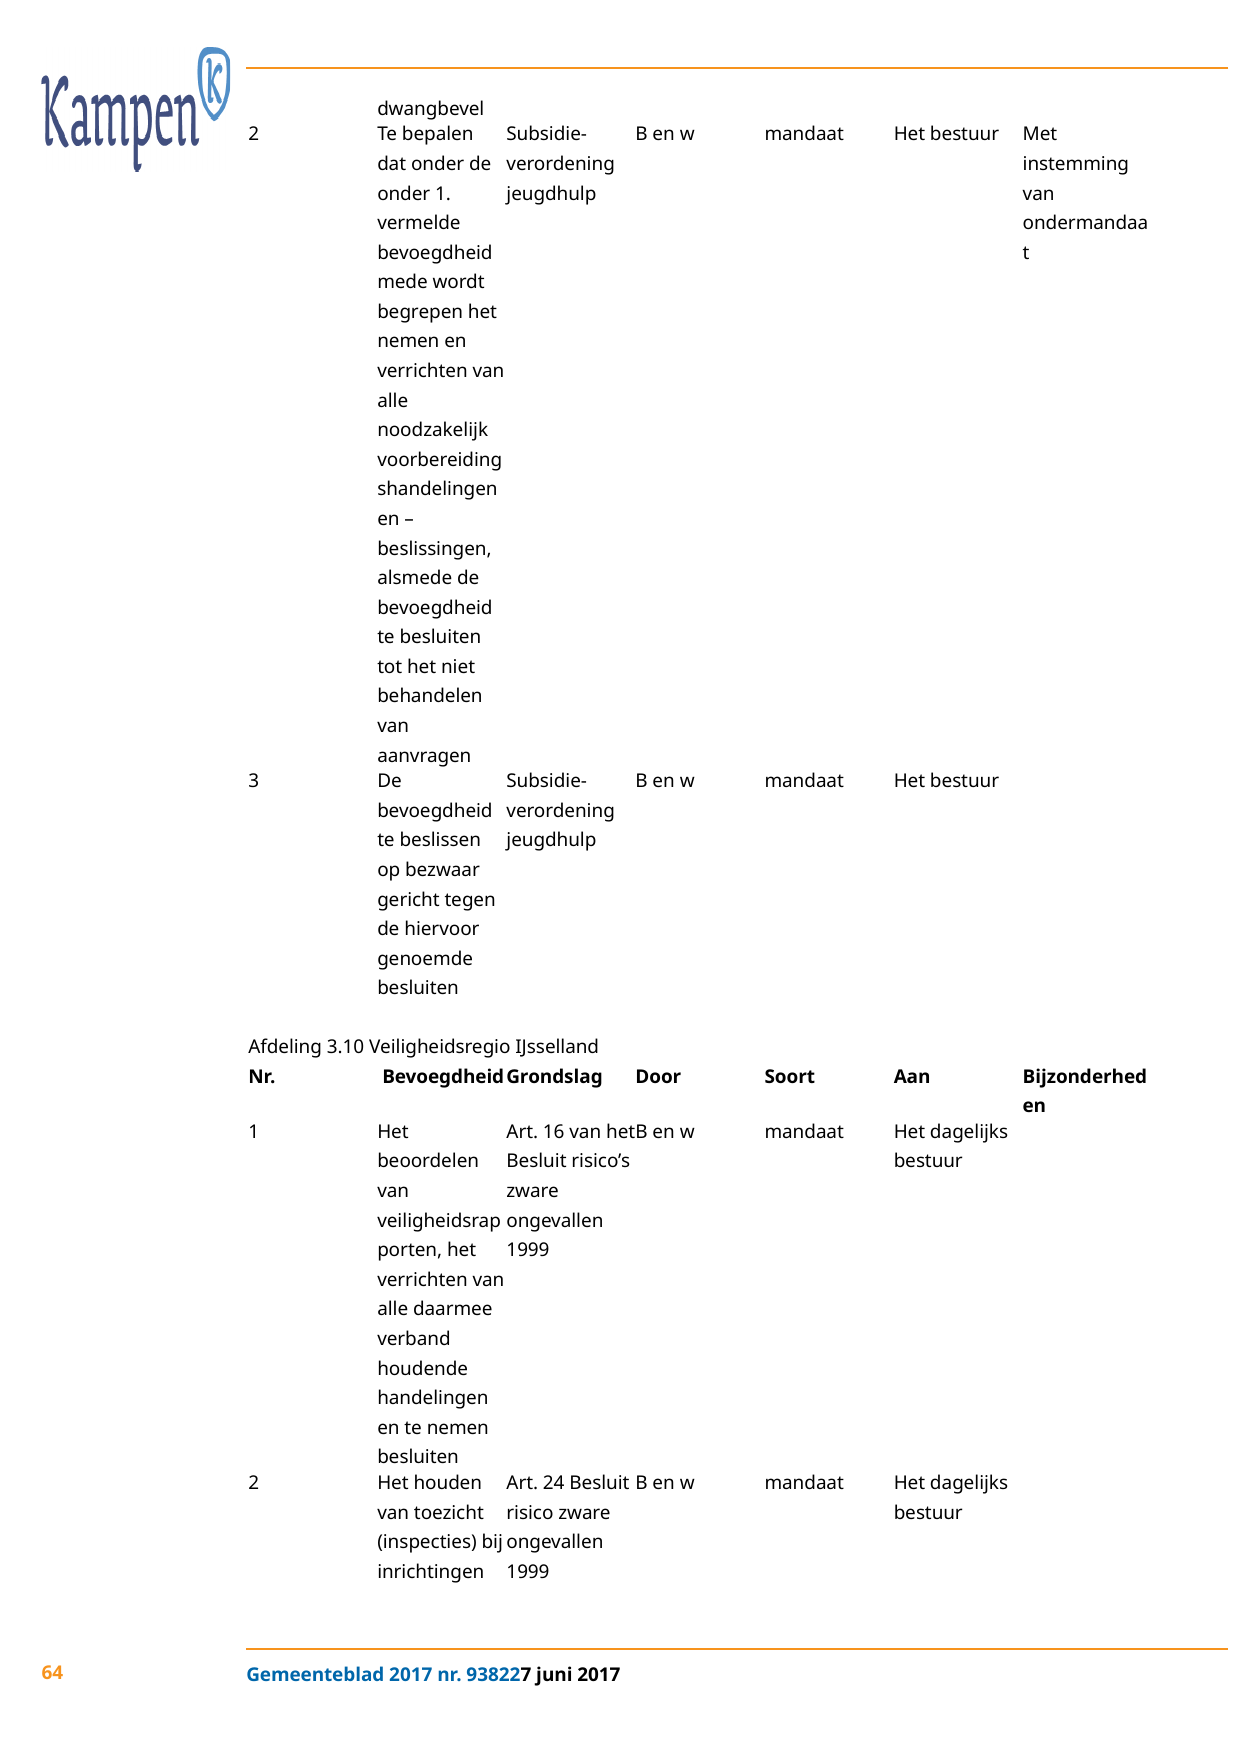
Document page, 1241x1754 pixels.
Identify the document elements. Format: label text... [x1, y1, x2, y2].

table_cell B en w [635, 768, 764, 1000]
table_cell Het houden van toezicht (inspecties) bij inrichtingen [377, 1469, 506, 1584]
table_cell [894, 95, 1022, 121]
table_cell mandaat [764, 121, 893, 767]
table_cell [635, 95, 764, 121]
table_header Nr. [248, 1063, 377, 1118]
table_cell 3 [248, 768, 377, 1000]
table_cell B en w [635, 1118, 764, 1469]
table_cell [764, 95, 893, 121]
table_cell [506, 95, 635, 121]
table_cell [248, 95, 377, 121]
table_cell Het bestuur [894, 768, 1022, 1000]
table_cell Het dagelijks bestuur [894, 1469, 1022, 1584]
table_cell De bevoegdheid te beslissen op bezwaar gericht tegen de hiervoor genoemde besluiten [377, 768, 506, 1000]
table_cell mandaat [764, 1469, 893, 1584]
table_header Bevoegdheid [377, 1063, 506, 1118]
table_header Soort [764, 1063, 893, 1118]
table_header Grondslag [506, 1063, 635, 1118]
table_cell B en w [635, 1469, 764, 1584]
table_cell [1023, 1118, 1152, 1469]
table_header Bijzonderheden [1023, 1063, 1152, 1118]
table_cell 2 [248, 121, 377, 767]
table_cell Subsidie-verordening jeugdhulp [506, 768, 635, 1000]
table_cell [1023, 1469, 1152, 1584]
table_cell Te bepalen dat onder de onder 1. vermelde bevoegdheid mede wordt begrepen het nemen en verrichten van alle noodzakelijk voorbereidingshandelingen en –beslissingen, alsmede de bevoegdheid te besluiten tot het niet behandelen van aanvragen [377, 121, 506, 767]
table_cell dwangbevel [377, 95, 506, 121]
table_cell Het bestuur [894, 121, 1022, 767]
table_cell B en w [635, 121, 764, 767]
table_cell Art. 16 van het Besluit risico’s zware ongevallen 1999 [506, 1118, 635, 1469]
table_cell Subsidie-verordening jeugdhulp [506, 121, 635, 767]
table_cell 2 [248, 1469, 377, 1584]
table_cell mandaat [764, 768, 893, 1000]
table_header Door [635, 1063, 764, 1118]
picture [41, 47, 231, 172]
table_cell Art. 24 Besluit risico zware ongevallen 1999 [506, 1469, 635, 1584]
table_cell Met instemming van ondermandaat [1023, 121, 1152, 767]
table_cell Het dagelijks bestuur [894, 1118, 1022, 1469]
table_cell Het beoordelen van veiligheidsrapporten, het verrichten van alle daarmee verband houdende handelingen en te nemen besluiten [377, 1118, 506, 1469]
table_cell [1023, 95, 1152, 121]
table_cell [1023, 768, 1152, 1000]
table_cell mandaat [764, 1118, 893, 1469]
text Afdeling 3.10 Veiligheidsregio IJsselland [248, 1033, 1152, 1059]
table_header Aan [894, 1063, 1022, 1118]
table_cell 1 [248, 1118, 377, 1469]
